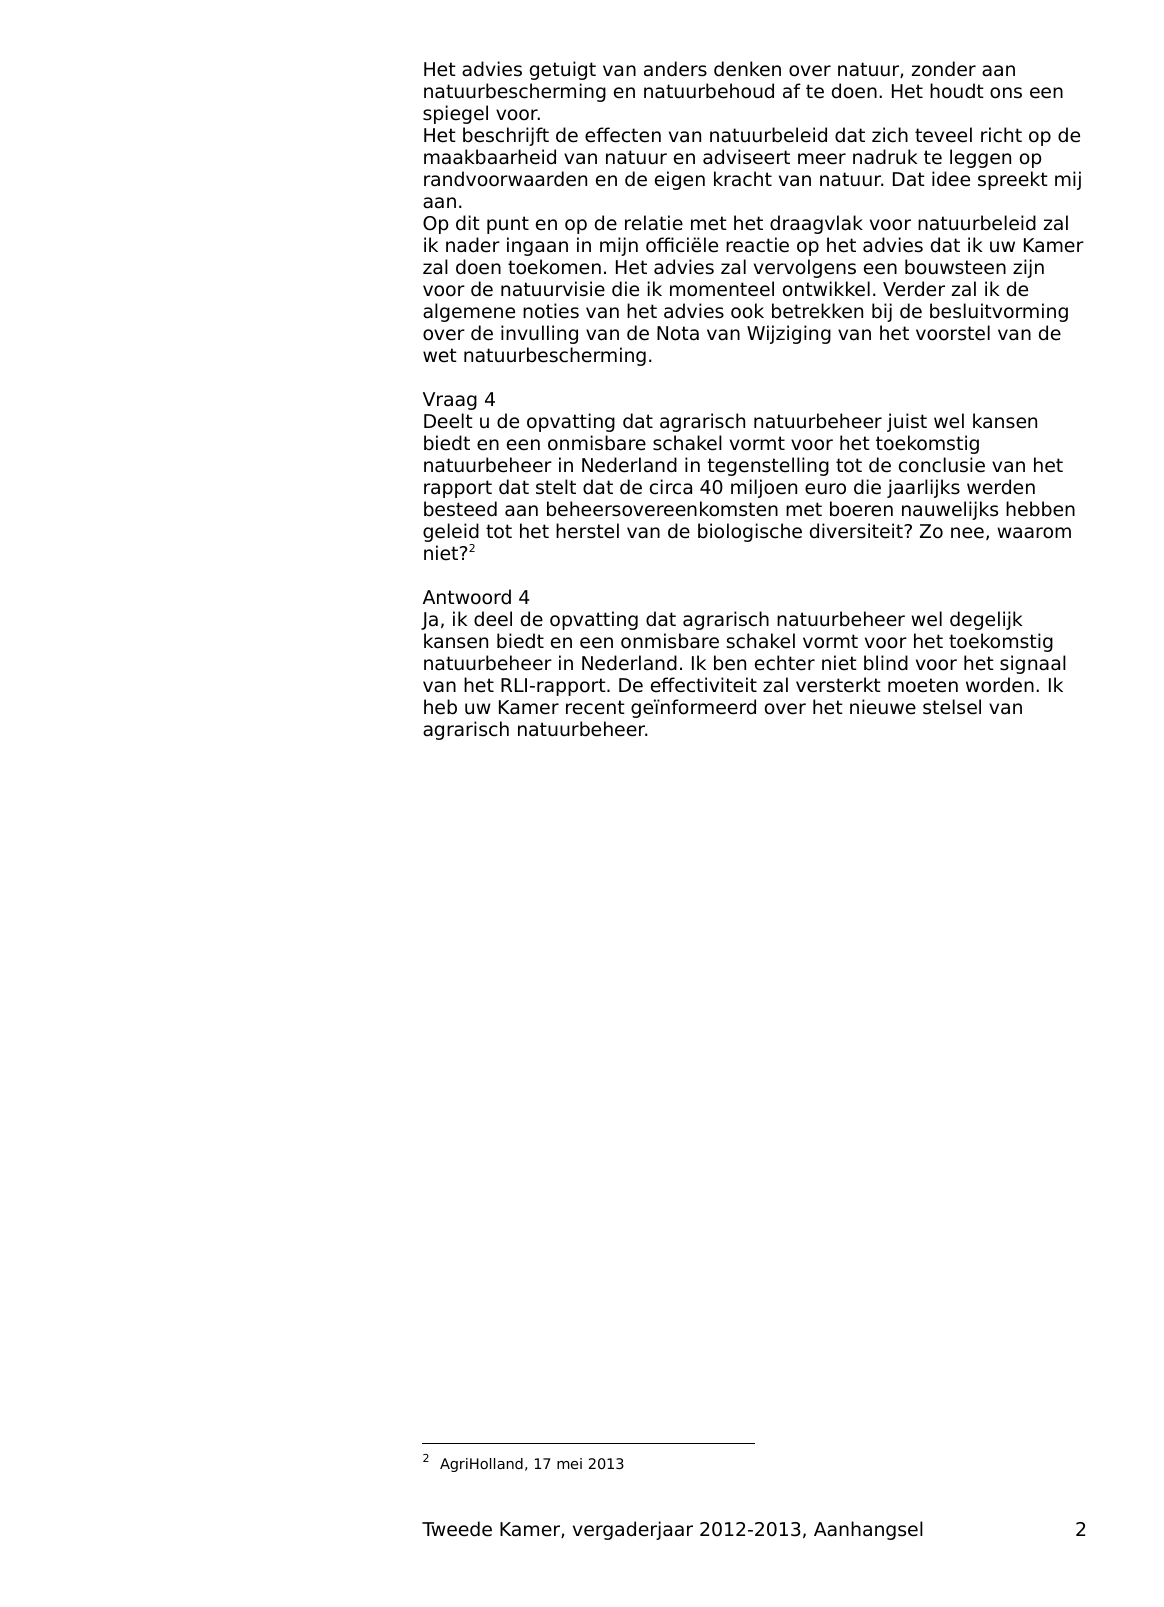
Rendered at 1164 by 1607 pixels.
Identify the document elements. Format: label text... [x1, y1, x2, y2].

text Op dit punt en op de relatie met het draagvlak voor natuurbeleid zal ik nader ingaan in mijn officiële reactie op het advies dat ik uw Kamer zal doen toekomen. Het advies zal vervolgens een bouwsteen zijn voor de natuurvisie die ik momenteel ontwikkel. Verder zal ik de algemene noties van het advies ook betrekken bij de besluitvorming over de invulling van de Nota van Wijziging van het voorstel van de wet natuurbescherming. [422, 213, 1087, 367]
text Deelt u de opvatting dat agrarisch natuurbeheer juist wel kansen biedt en een onmisbare schakel vormt voor het toekomstig natuurbeheer in Nederland in tegenstelling tot de conclusie van het rapport dat stelt dat de circa 40 miljoen euro die jaarlijks werden besteed aan beheersovereenkomsten met boeren nauwelijks hebben geleid tot het herstel van de biologische diversiteit? Zo nee, waarom niet? [422, 411, 1087, 565]
text AgriHolland, 17 mei 2013 [422, 1452, 1087, 1474]
text Vraag 4 [422, 389, 1087, 411]
text Het advies getuigt van anders denken over natuur, zonder aan natuurbescherming en natuurbehoud af te doen. Het houdt ons een spiegel voor. [422, 59, 1087, 125]
text Ja, ik deel de opvatting dat agrarisch natuurbeheer wel degelijk kansen biedt en een onmisbare schakel vormt voor het toekomstig natuurbeheer in Nederland. Ik ben echter niet blind voor het signaal van het RLI-rapport. De effectiviteit zal versterkt moeten worden. Ik heb uw Kamer recent geïnformeerd over het nieuwe stelsel van agrarisch natuurbeheer. [422, 609, 1087, 741]
text Het beschrijft de effecten van natuurbeleid dat zich teveel richt op de maakbaarheid van natuur en adviseert meer nadruk te leggen op randvoorwaarden en de eigen kracht van natuur. Dat idee spreekt mij aan. [422, 125, 1087, 213]
text Antwoord 4 [422, 587, 1087, 609]
